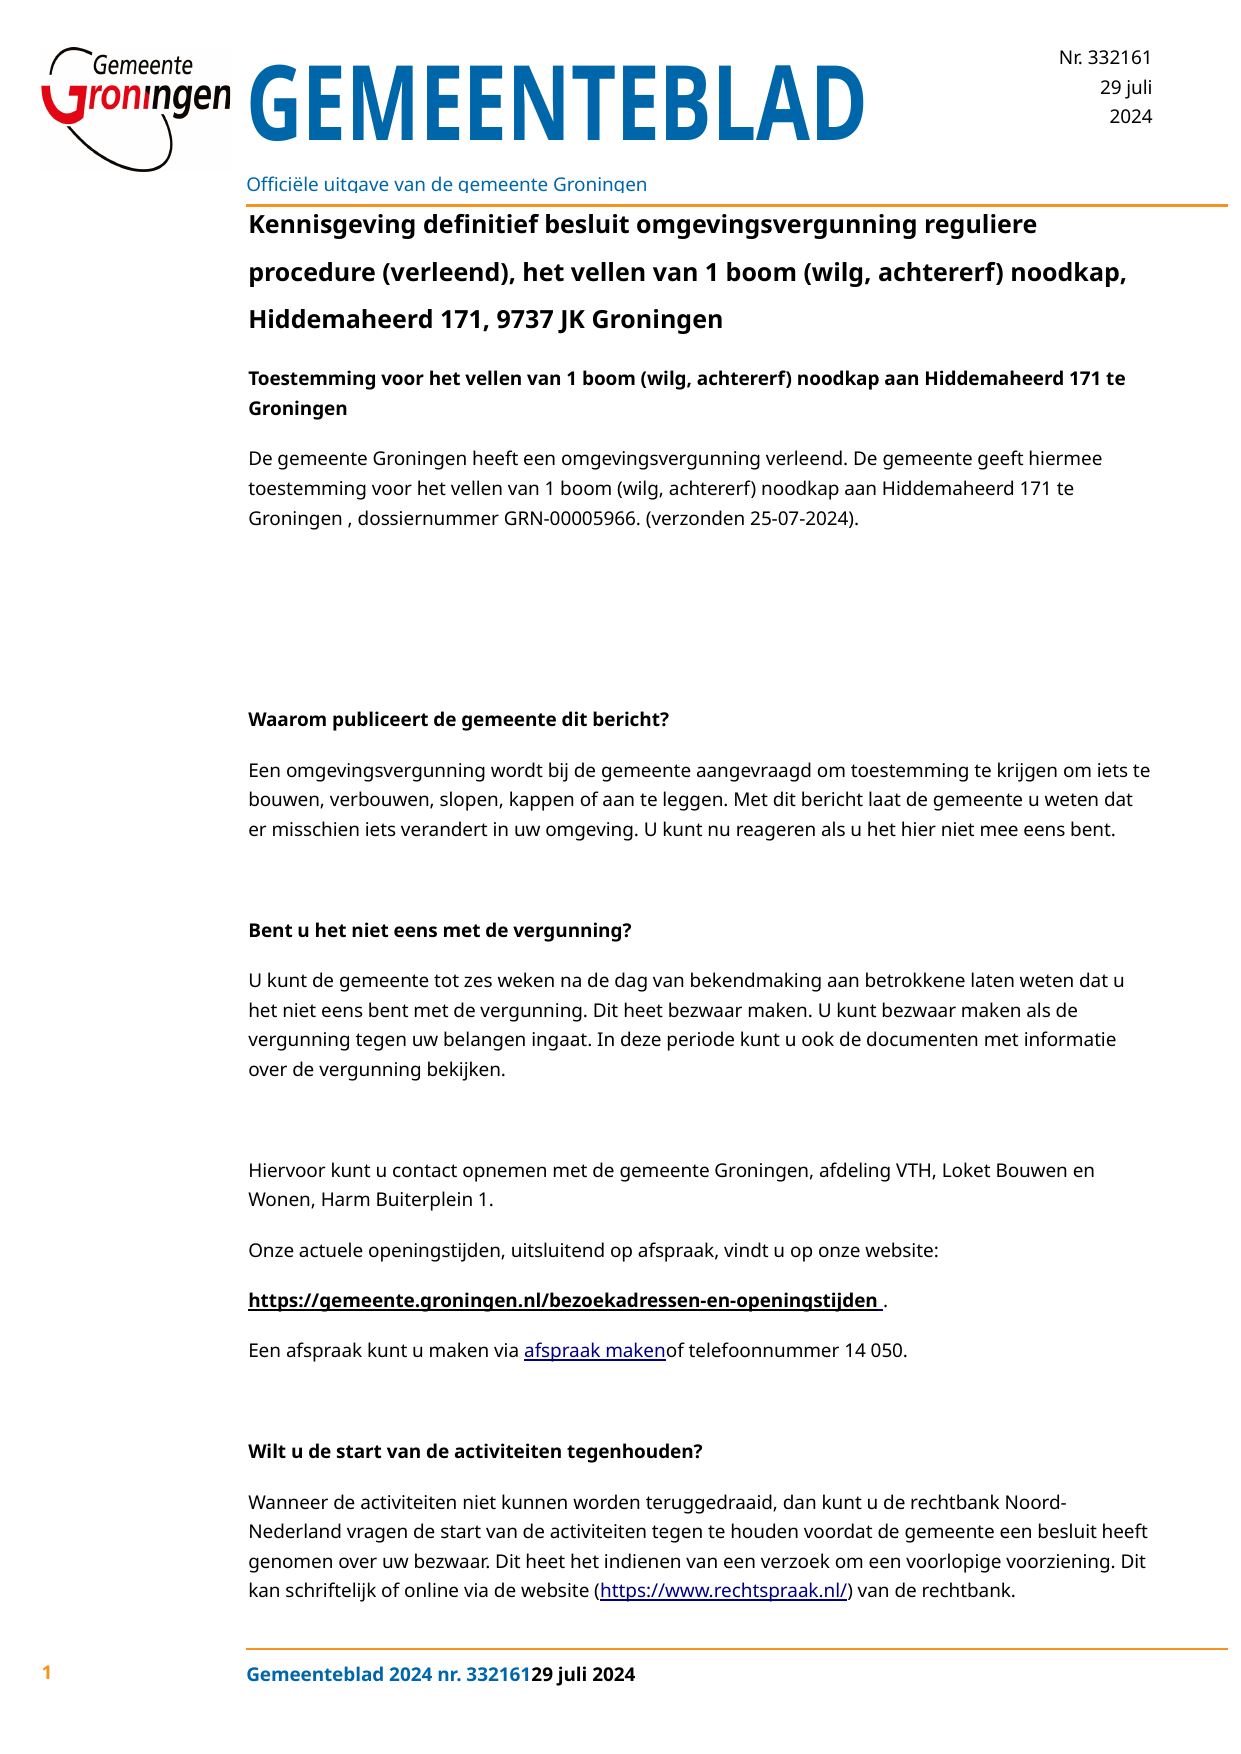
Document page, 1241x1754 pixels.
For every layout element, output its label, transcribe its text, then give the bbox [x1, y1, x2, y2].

text Wanneer de activiteiten niet kunnen worden teruggedraaid, dan kunt u de rechtbank Noord-Nederland vragen de start van de activiteiten tegen te houden voordat de gemeente een besluit heeft genomen over uw bezwaar. Dit heet het indienen van een verzoek om een voorlopige voorziening. Dit kan schriftelijk of online via de website (https://www.rechtspraak.nl/) van de rechtbank. [248, 1489, 1152, 1603]
text Waarom publiceert de gemeente dit bericht? [248, 706, 1152, 732]
text https://gemeente.groningen.nl/bezoekadressen-en-openingstijden . [248, 1287, 1152, 1313]
text Hiervoor kunt u contact opnemen met de gemeente Groningen, afdeling VTH, Loket Bouwen en Wonen, Harm Buiterplein 1. [248, 1157, 1152, 1212]
text Kennisgeving definitief besluit omgevingsvergunning reguliere procedure (verleend), het vellen van 1 boom (wilg, achtererf) noodkap, Hiddemaheerd 171, 9737 JK Groningen [248, 207, 1152, 336]
text Wilt u de start van de activiteiten tegenhouden? [248, 1438, 1152, 1464]
text Een omgevingsvergunning wordt bij de gemeente aangevraagd om toestemming te krijgen om iets te bouwen, verbouwen, slopen, kappen of aan te leggen. Met dit bericht laat de gemeente u weten dat er misschien iets verandert in uw omgeving. U kunt nu reageren als u het hier niet mee eens bent. [248, 757, 1152, 842]
text Onze actuele openingstijden, uitsluitend op afspraak, vindt u op onze website: [248, 1237, 1152, 1262]
text U kunt de gemeente tot zes weken na de dag van bekendmaking aan betrokkene laten weten dat u het niet eens bent met de vergunning. Dit heet bezwaar maken. U kunt bezwaar maken als de vergunning tegen uw belangen ingaat. In deze periode kunt u ook de documenten met informatie over de vergunning bekijken. [248, 967, 1152, 1082]
text Een afspraak kunt u maken via afspraak makenof telefoonnummer 14 050. [248, 1338, 1152, 1363]
text De gemeente Groningen heeft een omgevingsvergunning verleend. De gemeente geeft hiermee toestemming voor het vellen van 1 boom (wilg, achtererf) noodkap aan Hiddemaheerd 171 te Groningen , dossiernummer GRN-00005966. (verzonden 25-07-2024). [248, 446, 1152, 530]
picture [41, 47, 231, 172]
text Toestemming voor het vellen van 1 boom (wilg, achtererf) noodkap aan Hiddemaheerd 171 te Groningen [248, 366, 1152, 421]
text Bent u het niet eens met de vergunning? [248, 917, 1152, 942]
